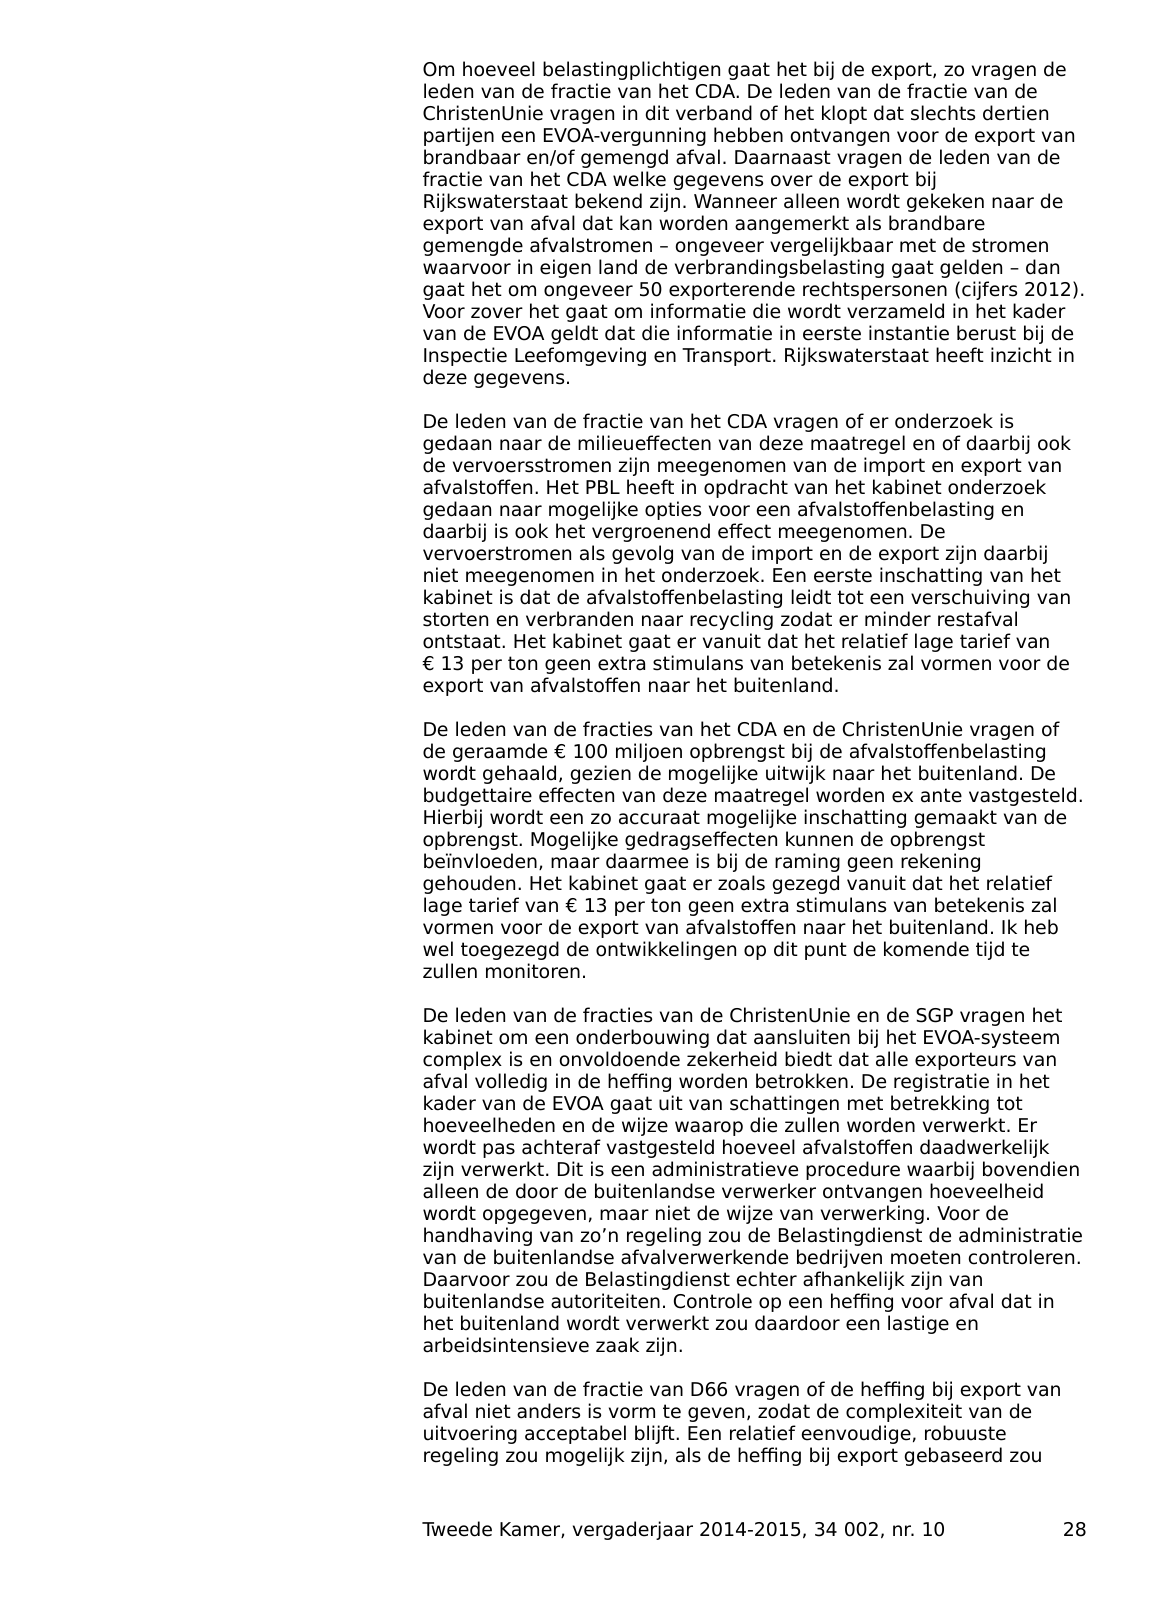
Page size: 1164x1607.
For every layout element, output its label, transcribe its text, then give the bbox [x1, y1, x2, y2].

text Om hoeveel belastingplichtigen gaat het bij de export, zo vragen de leden van de fractie van het CDA. De leden van de fractie van de ChristenUnie vragen in dit verband of het klopt dat slechts dertien partijen een EVOA-vergunning hebben ontvangen voor de export van brandbaar en/of gemengd afval. Daarnaast vragen de leden van de fractie van het CDA welke gegevens over de export bij Rijkswaterstaat bekend zijn. Wanneer alleen wordt gekeken naar de export van afval dat kan worden aangemerkt als brandbare gemengde afvalstromen – ongeveer vergelijkbaar met de stromen waarvoor in eigen land de verbrandingsbelasting gaat gelden – dan gaat het om ongeveer 50 exporterende rechtspersonen (cijfers 2012). Voor zover het gaat om informatie die wordt verzameld in het kader van de EVOA geldt dat die informatie in eerste instantie berust bij de Inspectie Leefomgeving en Transport. Rijkswaterstaat heeft inzicht in deze gegevens. [422, 59, 1087, 389]
text De leden van de fracties van de ChristenUnie en de SGP vragen het kabinet om een onderbouwing dat aansluiten bij het EVOA-systeem complex is en onvoldoende zekerheid biedt dat alle exporteurs van afval volledig in de heffing worden betrokken. De registratie in het kader van de EVOA gaat uit van schattingen met betrekking tot hoeveelheden en de wijze waarop die zullen worden verwerkt. Er wordt pas achteraf vastgesteld hoeveel afvalstoffen daadwerkelijk zijn verwerkt. Dit is een administratieve procedure waarbij bovendien alleen de door de buitenlandse verwerker ontvangen hoeveelheid wordt opgegeven, maar niet de wijze van verwerking. Voor de handhaving van zo’n regeling zou de Belastingdienst de administratie van de buitenlandse afvalverwerkende bedrijven moeten controleren. Daarvoor zou de Belastingdienst echter afhankelijk zijn van buitenlandse autoriteiten. Controle op een heffing voor afval dat in het buitenland wordt verwerkt zou daardoor een lastige en arbeidsintensieve zaak zijn. [422, 1005, 1087, 1356]
text De leden van de fractie van het CDA vragen of er onderzoek is gedaan naar de milieueffecten van deze maatregel en of daarbij ook de vervoersstromen zijn meegenomen van de import en export van afvalstoffen. Het PBL heeft in opdracht van het kabinet onderzoek gedaan naar mogelijke opties voor een afvalstoffenbelasting en daarbij is ook het vergroenend effect meegenomen. De vervoerstromen als gevolg van de import en de export zijn daarbij niet meegenomen in het onderzoek. Een eerste inschatting van het kabinet is dat de afvalstoffenbelasting leidt tot een verschuiving van storten en verbranden naar recycling zodat er minder restafval ontstaat. Het kabinet gaat er vanuit dat het relatief lage tarief van € 13 per ton geen extra stimulans van betekenis zal vormen voor de export van afvalstoffen naar het buitenland. [422, 411, 1087, 697]
text De leden van de fractie van D66 vragen of de heffing bij export van afval niet anders is vorm te geven, zodat de complexiteit van de uitvoering acceptabel blijft. Een relatief eenvoudige, robuuste regeling zou mogelijk zijn, als de heffing bij export gebaseerd zou [422, 1379, 1087, 1467]
text De leden van de fracties van het CDA en de ChristenUnie vragen of de geraamde € 100 miljoen opbrengst bij de afvalstoffenbelasting wordt gehaald, gezien de mogelijke uitwijk naar het buitenland. De budgettaire effecten van deze maatregel worden ex ante vastgesteld. Hierbij wordt een zo accuraat mogelijke inschatting gemaakt van de opbrengst. Mogelijke gedragseffecten kunnen de opbrengst beïnvloeden, maar daarmee is bij de raming geen rekening gehouden. Het kabinet gaat er zoals gezegd vanuit dat het relatief lage tarief van € 13 per ton geen extra stimulans van betekenis zal vormen voor de export van afvalstoffen naar het buitenland. Ik heb wel toegezegd de ontwikkelingen op dit punt de komende tijd te zullen monitoren. [422, 719, 1087, 983]
